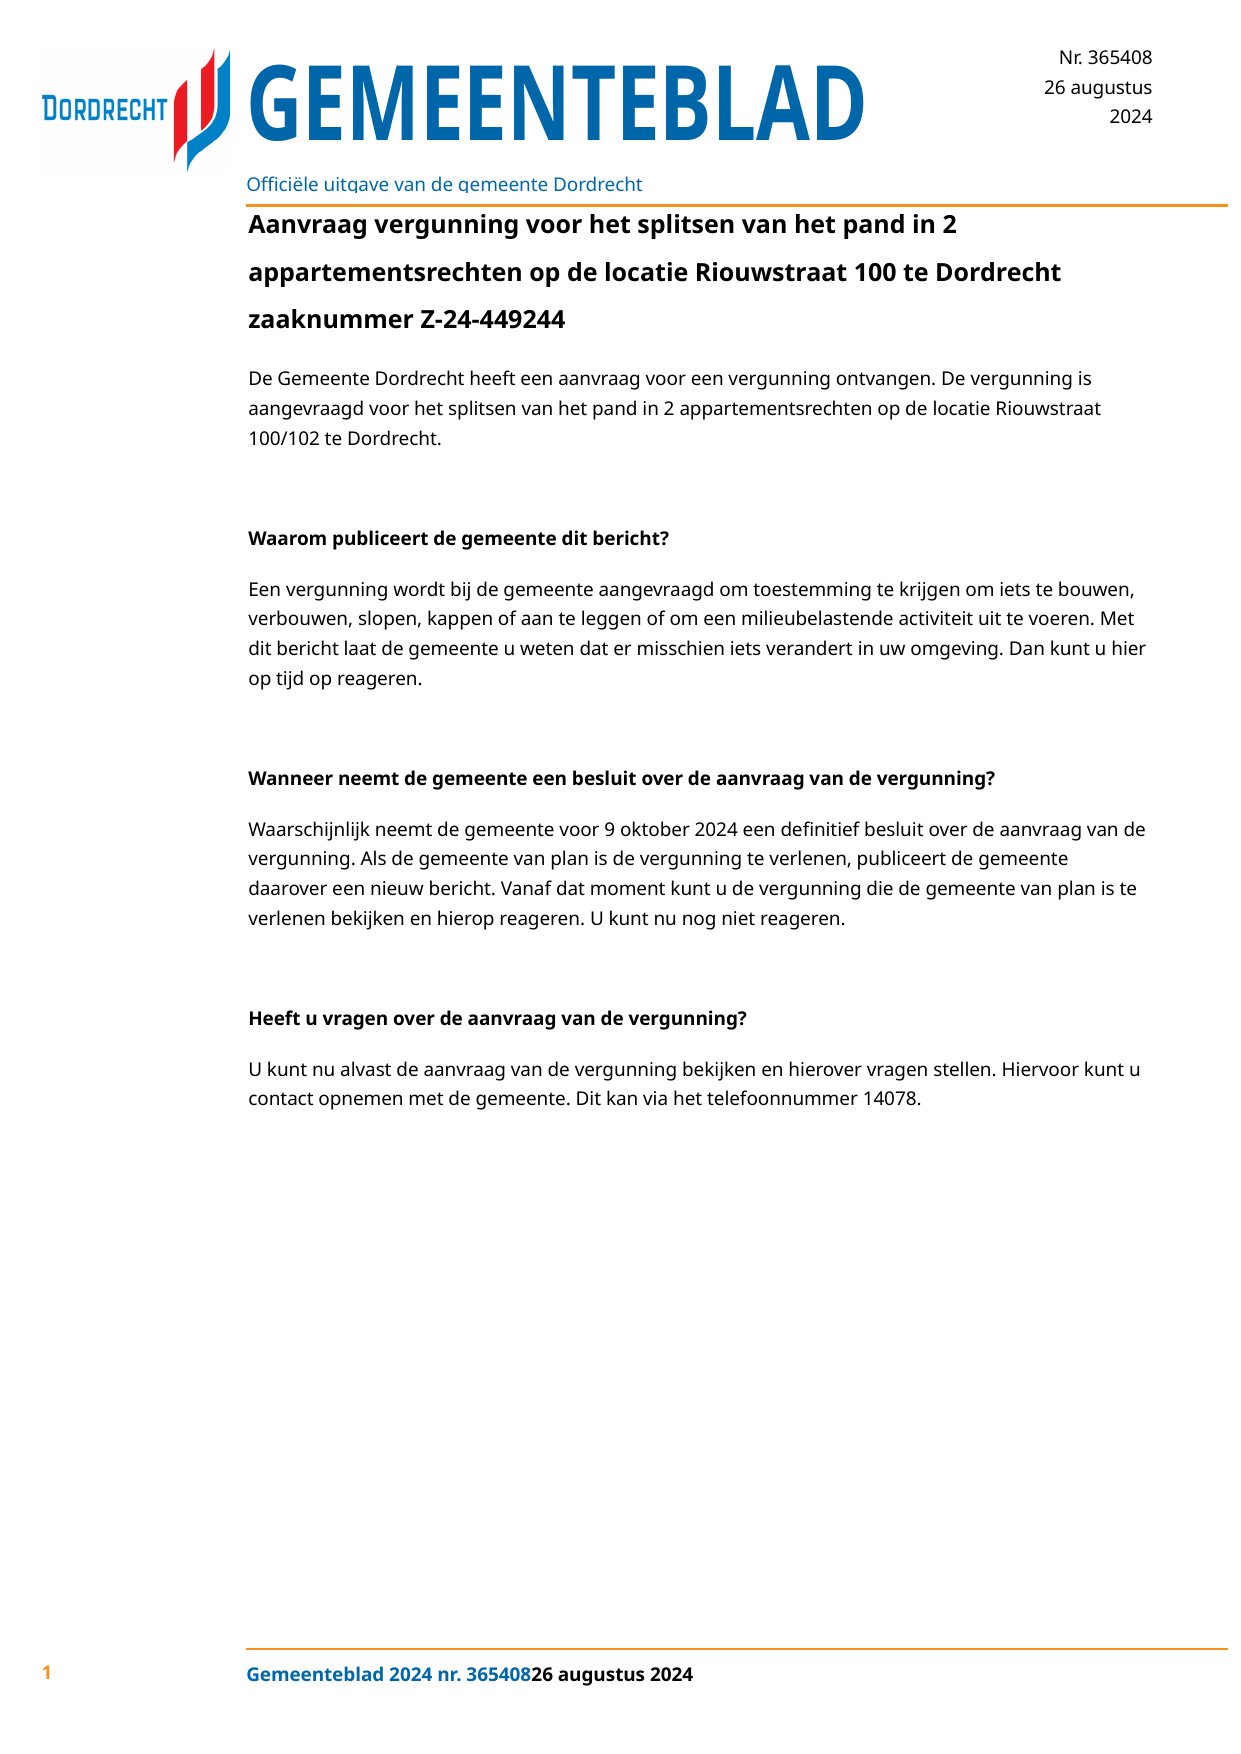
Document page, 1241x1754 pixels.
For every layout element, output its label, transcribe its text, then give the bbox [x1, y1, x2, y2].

text Heeft u vragen over de aanvraag van de vergunning? [248, 1006, 1152, 1031]
text Aanvraag vergunning voor het splitsen van het pand in 2 appartementsrechten op de locatie Riouwstraat 100 te Dordrecht zaaknummer Z-24-449244 [248, 207, 1152, 336]
text Waarom publiceert de gemeente dit bericht? [248, 526, 1152, 551]
text U kunt nu alvast de aanvraag van de vergunning bekijken en hierover vragen stellen. Hiervoor kunt u contact opnemen met de gemeente. Dit kan via het telefoonnummer 14078. [248, 1056, 1152, 1111]
text De Gemeente Dordrecht heeft een aanvraag voor een vergunning ontvangen. De vergunning is aangevraagd voor het splitsen van het pand in 2 appartementsrechten op de locatie Riouwstraat 100/102 te Dordrecht. [248, 366, 1152, 450]
text Wanneer neemt de gemeente een besluit over de aanvraag van de vergunning? [248, 766, 1152, 791]
text Waarschijnlijk neemt de gemeente voor 9 oktober 2024 een definitief besluit over de aanvraag van de vergunning. Als de gemeente van plan is de vergunning te verlenen, publiceert de gemeente daarover een nieuw bericht. Vanaf dat moment kunt u de vergunning die de gemeente van plan is te verlenen bekijken en hierop reageren. U kunt nu nog niet reageren. [248, 816, 1152, 930]
picture [41, 47, 231, 172]
text Een vergunning wordt bij de gemeente aangevraagd om toestemming te krijgen om iets te bouwen, verbouwen, slopen, kappen of aan te leggen of om een milieubelastende activiteit uit te voeren. Met dit bericht laat de gemeente u weten dat er misschien iets verandert in uw omgeving. Dan kunt u hier op tijd op reageren. [248, 576, 1152, 690]
